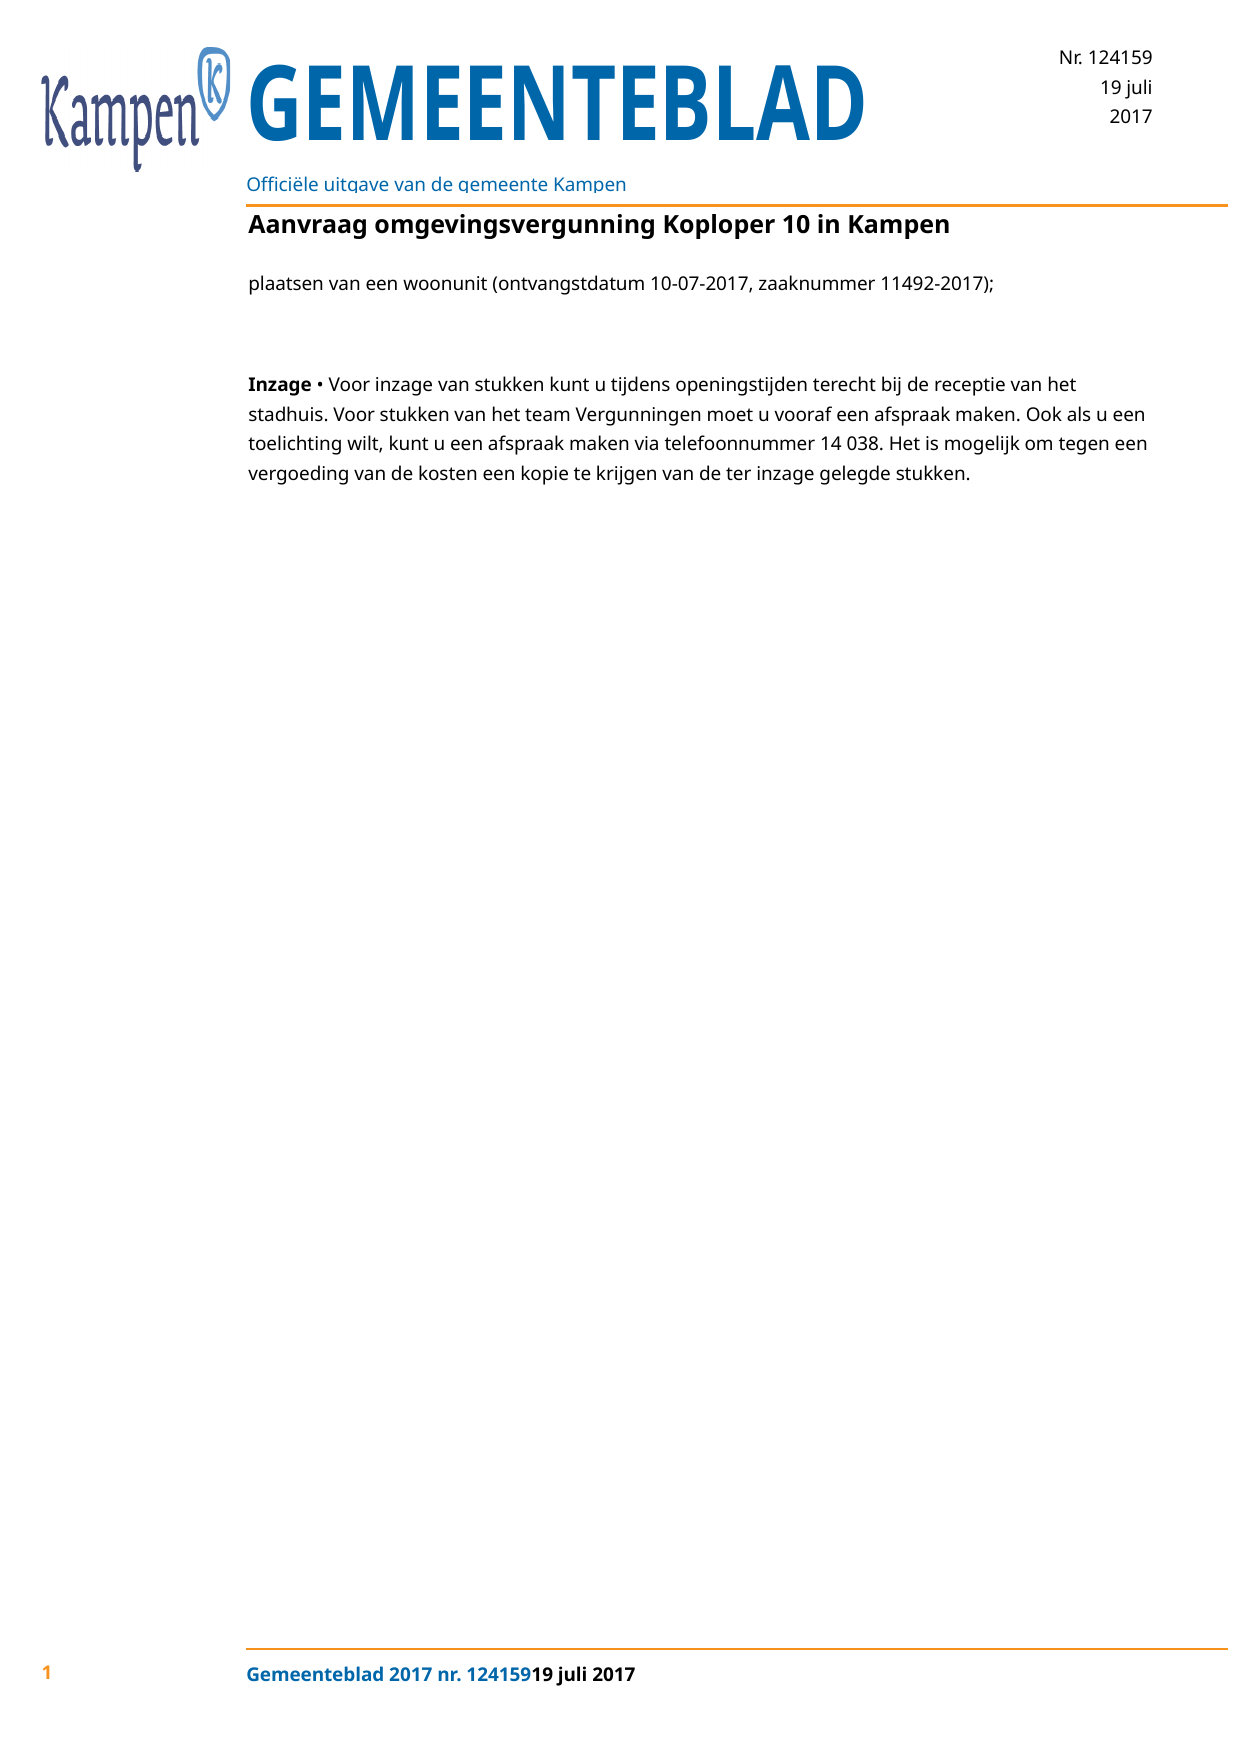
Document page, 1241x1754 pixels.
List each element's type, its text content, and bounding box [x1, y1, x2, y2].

text Aanvraag omgevingsvergunning Koploper 10 in Kampen [248, 207, 1152, 241]
picture [41, 47, 231, 172]
text plaatsen van een woonunit (ontvangstdatum 10-07-2017, zaaknummer 11492-2017); [248, 270, 1152, 296]
text Inzage • Voor inzage van stukken kunt u tijdens openingstijden terecht bij de receptie van het stadhuis. Voor stukken van het team Vergunningen moet u vooraf een afspraak maken. Ook als u een toelichting wilt, kunt u een afspraak maken via telefoonnummer 14 038. Het is mogelijk om tegen een vergoeding van de kosten een kopie te krijgen van de ter inzage gelegde stukken. [248, 371, 1152, 486]
